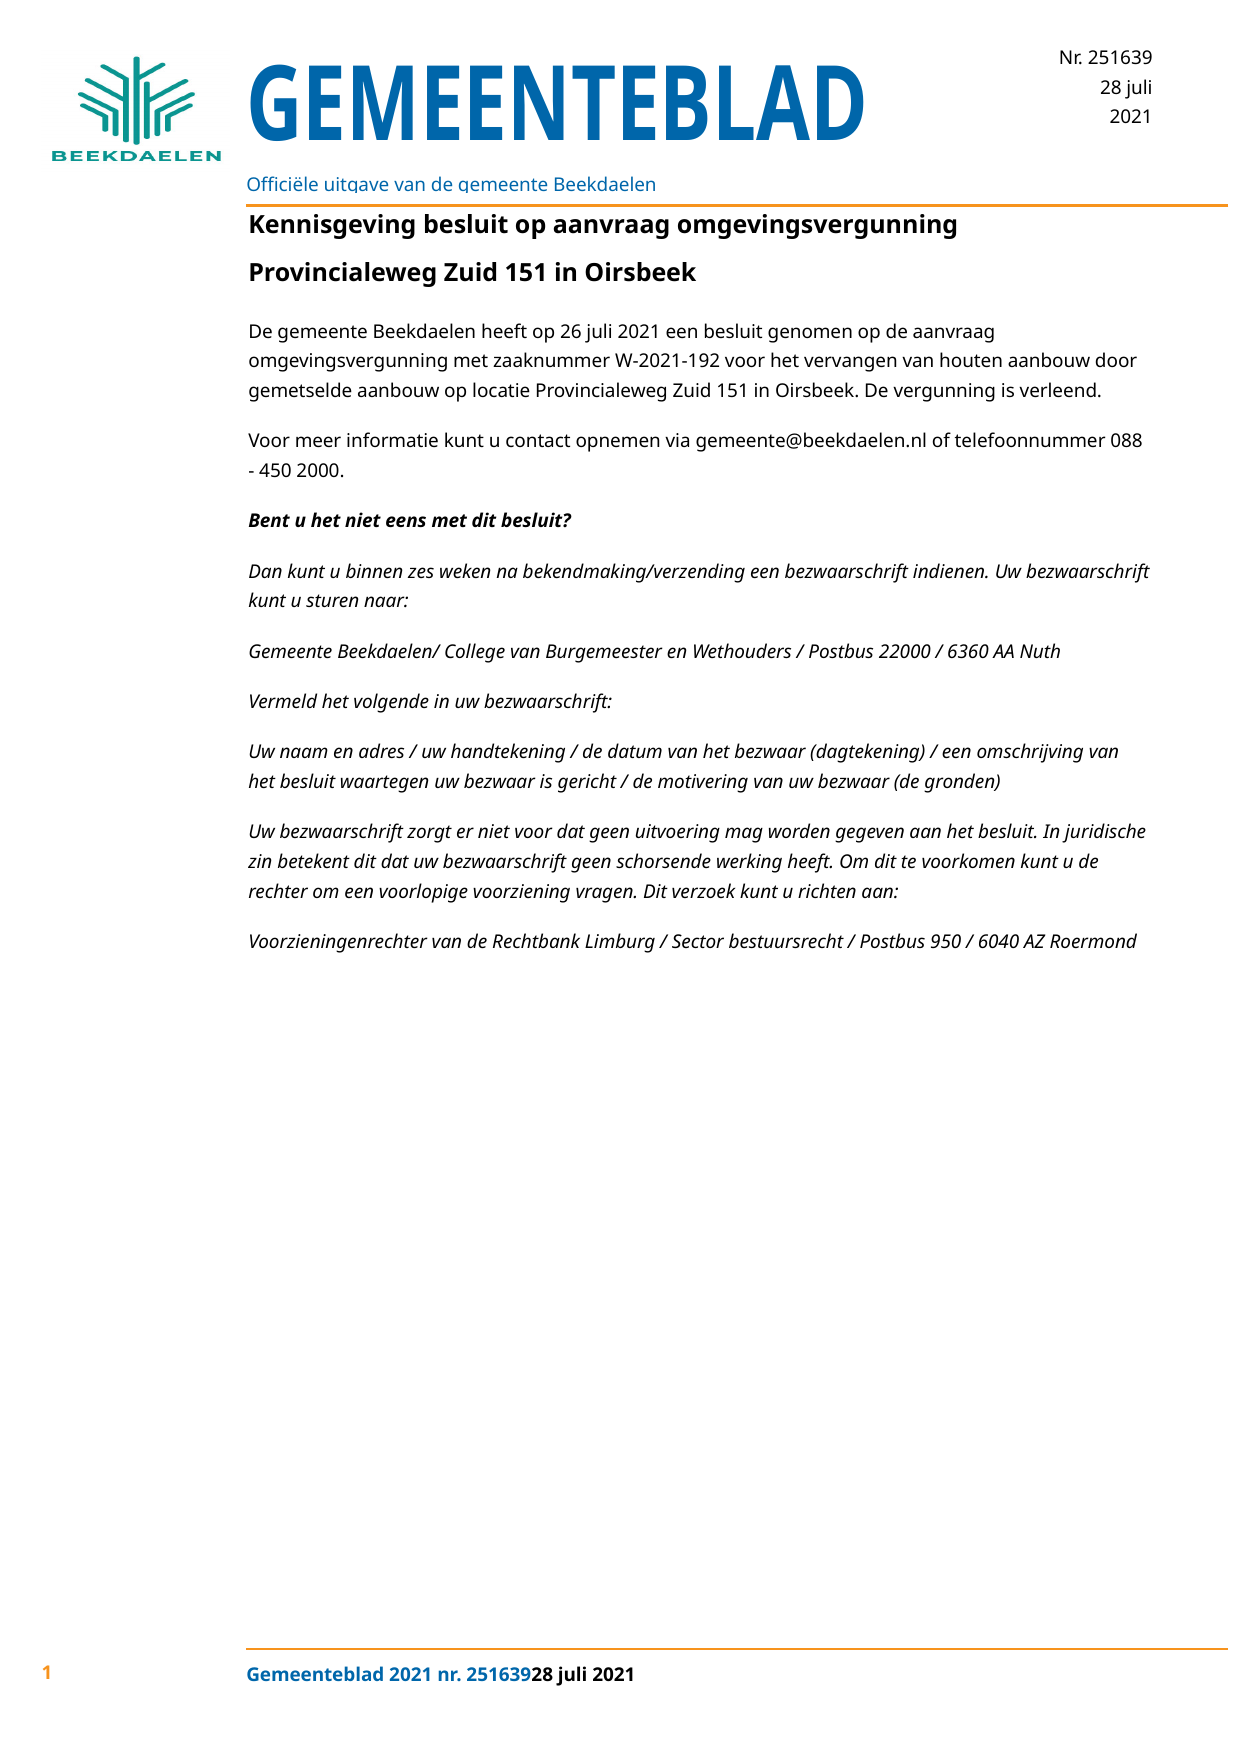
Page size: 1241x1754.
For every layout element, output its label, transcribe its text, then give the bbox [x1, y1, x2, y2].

text Bent u het niet eens met dit besluit? [248, 507, 1152, 533]
text Voor meer informatie kunt u contact opnemen via gemeente@beekdaelen.nl of telefoonnummer 088 - 450 2000. [248, 427, 1152, 483]
text Dan kunt u binnen zes weken na bekendmaking/verzending een bezwaarschrift indienen. Uw bezwaarschrift kunt u sturen naar: [248, 558, 1152, 613]
text Kennisgeving besluit op aanvraag omgevingsvergunning Provincialeweg Zuid 151 in Oirsbeek [248, 207, 1152, 288]
text Vermeld het volgende in uw bezwaarschrift: [248, 688, 1152, 714]
text Voorzieningenrechter van de Rechtbank Limburg / Sector bestuursrecht / Postbus 950 / 6040 AZ Roermond [248, 928, 1152, 954]
text Uw bezwaarschrift zorgt er niet voor dat geen uitvoering mag worden gegeven aan het besluit. In juridische zin betekent dit dat uw bezwaarschrift geen schorsende werking heeft. Om dit te voorkomen kunt u de rechter om een voorlopige voorziening vragen. Dit verzoek kunt u richten aan: [248, 819, 1152, 904]
picture [41, 47, 231, 172]
text De gemeente Beekdaelen heeft op 26 juli 2021 een besluit genomen op de aanvraag omgevingsvergunning met zaaknummer W-2021-192 voor het vervangen van houten aanbouw door gemetselde aanbouw op locatie Provincialeweg Zuid 151 in Oirsbeek. De vergunning is verleend. [248, 318, 1152, 403]
text Uw naam en adres / uw handtekening / de datum van het bezwaar (dagtekening) / een omschrijving van het besluit waartegen uw bezwaar is gericht / de motivering van uw bezwaar (de gronden) [248, 739, 1152, 794]
text Gemeente Beekdaelen/ College van Burgemeester en Wethouders / Postbus 22000 / 6360 AA Nuth [248, 638, 1152, 664]
